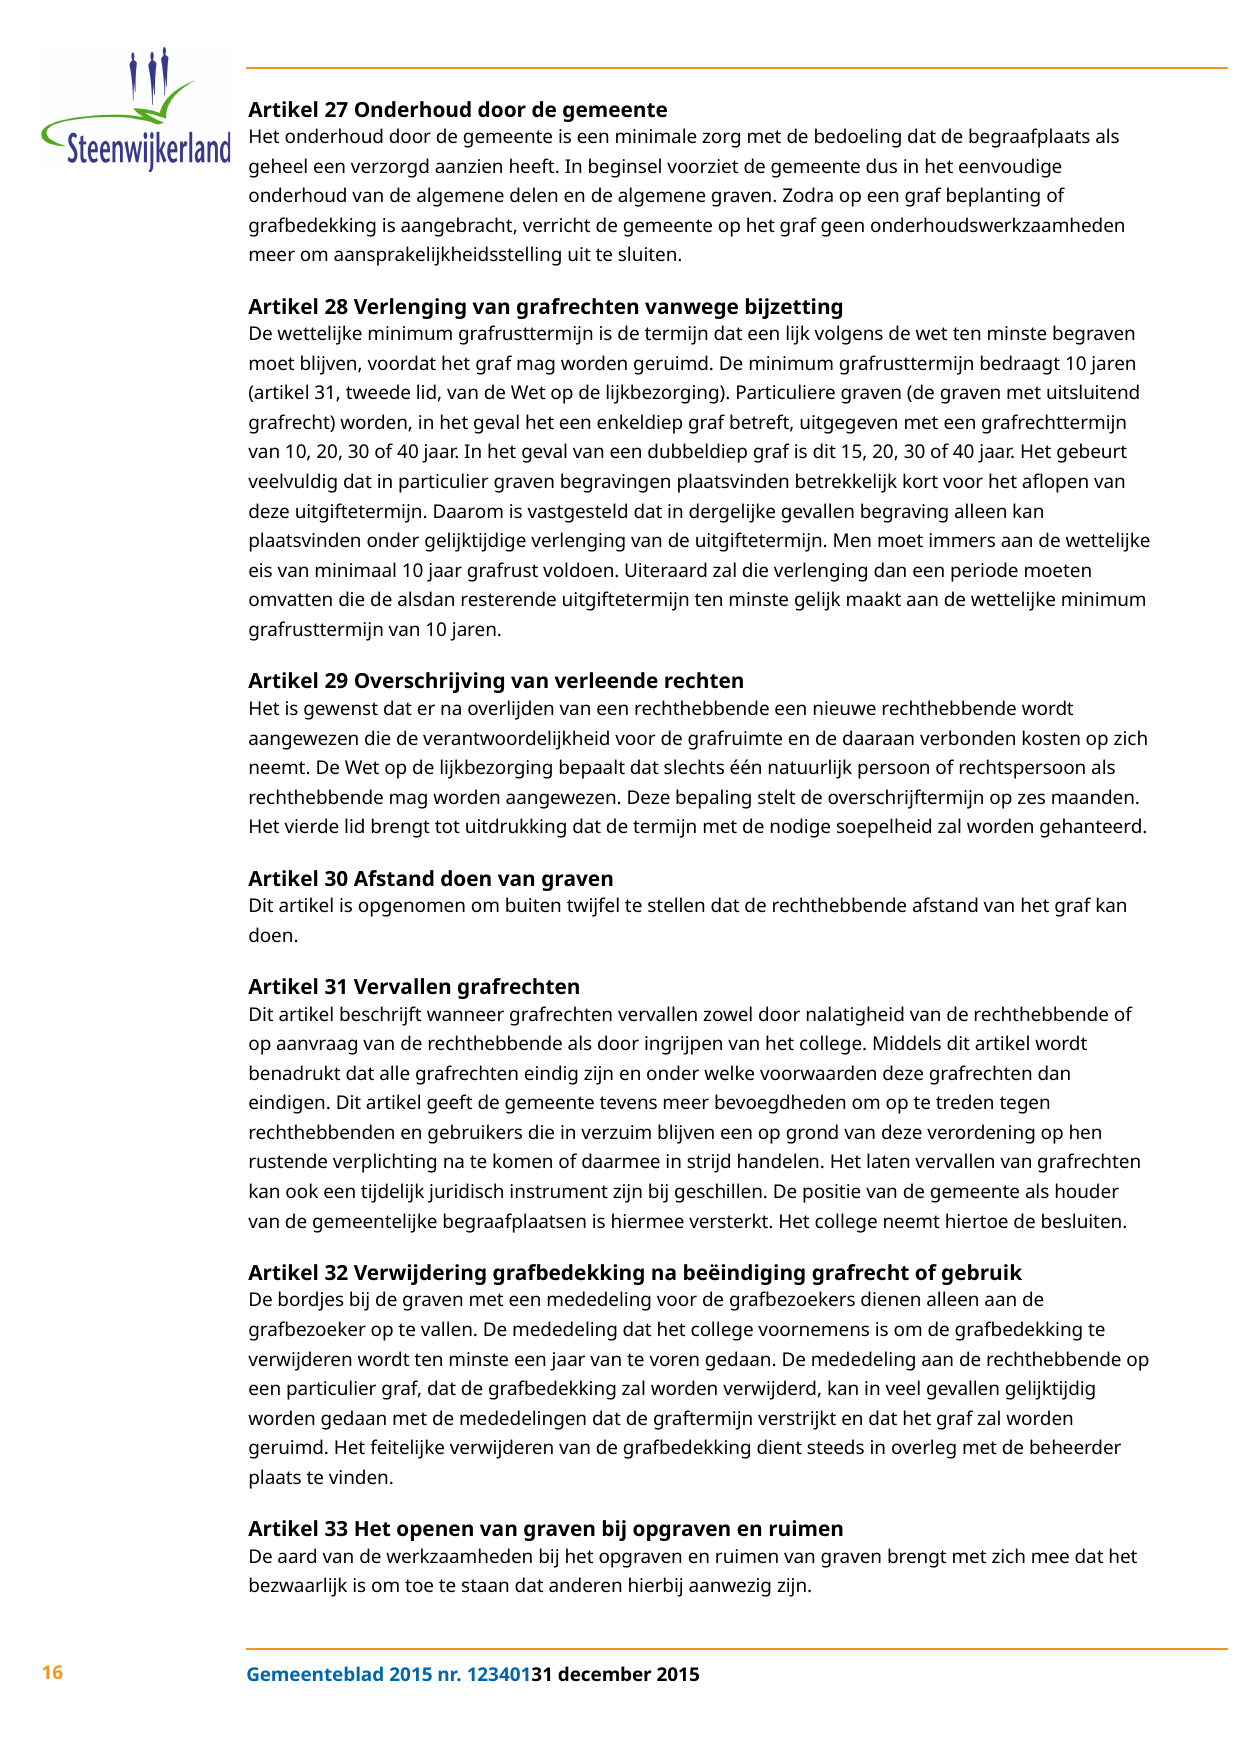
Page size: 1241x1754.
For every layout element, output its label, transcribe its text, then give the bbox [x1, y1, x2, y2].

text Dit artikel is opgenomen om buiten twijfel te stellen dat de rechthebbende afstand van het graf kan doen. [248, 892, 1152, 948]
text Artikel 31 Vervallen grafrechten [248, 972, 1152, 1001]
text De wettelijke minimum grafrusttermijn is de termijn dat een lijk volgens de wet ten minste begraven moet blijven, voordat het graf mag worden geruimd. De minimum grafrusttermijn bedraagt 10 jaren (artikel 31, tweede lid, van de Wet op de lijkbezorging). Particuliere graven (de graven met uitsluitend grafrecht) worden, in het geval het een enkeldiep graf betreft, uitgegeven met een grafrechttermijn van 10, 20, 30 of 40 jaar. In het geval van een dubbeldiep graf is dit 15, 20, 30 of 40 jaar. Het gebeurt veelvuldig dat in particulier graven begravingen plaatsvinden betrekkelijk kort voor het aflopen van deze uitgiftetermijn. Daarom is vastgesteld dat in dergelijke gevallen begraving alleen kan plaatsvinden onder gelijktijdige verlenging van de uitgiftetermijn. Men moet immers aan de wettelijke eis van minimaal 10 jaar grafrust voldoen. Uiteraard zal die verlenging dan een periode moeten omvatten die de alsdan resterende uitgiftetermijn ten minste gelijk maakt aan de wettelijke minimum grafrusttermijn van 10 jaren. [248, 320, 1152, 642]
text Artikel 32 Verwijdering grafbedekking na beëindiging grafrecht of gebruik [248, 1258, 1152, 1287]
picture [41, 47, 231, 172]
text Dit artikel beschrijft wanneer grafrechten vervallen zowel door nalatigheid van de rechthebbende of op aanvraag van de rechthebbende als door ingrijpen van het college. Middels dit artikel wordt benadrukt dat alle grafrechten eindig zijn en onder welke voorwaarden deze grafrechten dan eindigen. Dit artikel geeft de gemeente tevens meer bevoegdheden om op te treden tegen rechthebbenden en gebruikers die in verzuim blijven een op grond van deze verordening op hen rustende verplichting na te komen of daarmee in strijd handelen. Het laten vervallen van grafrechten kan ook een tijdelijk juridisch instrument zijn bij geschillen. De positie van de gemeente als houder van de gemeentelijke begraafplaatsen is hiermee versterkt. Het college neemt hiertoe de besluiten. [248, 1001, 1152, 1233]
text Artikel 30 Afstand doen van graven [248, 864, 1152, 892]
text Artikel 28 Verlenging van grafrechten vanwege bijzetting [248, 292, 1152, 320]
text Artikel 27 Onderhoud door de gemeente [248, 95, 1152, 123]
text Artikel 33 Het openen van graven bij opgraven en ruimen [248, 1514, 1152, 1543]
text Artikel 29 Overschrijving van verleende rechten [248, 667, 1152, 695]
text De bordjes bij de graven met een mededeling voor de grafbezoekers dienen alleen aan de grafbezoeker op te vallen. De mededeling dat het college voornemens is om de grafbedekking te verwijderen wordt ten minste een jaar van te voren gedaan. De mededeling aan de rechthebbende op een particulier graf, dat de grafbedekking zal worden verwijderd, kan in veel gevallen gelijktijdig worden gedaan met de mededelingen dat de graftermijn verstrijkt en dat het graf zal worden geruimd. Het feitelijke verwijderen van de grafbedekking dient steeds in overleg met de beheerder plaats te vinden. [248, 1287, 1152, 1490]
text Het is gewenst dat er na overlijden van een rechthebbende een nieuwe rechthebbende wordt aangewezen die de verantwoordelijkheid voor de grafruimte en de daaraan verbonden kosten op zich neemt. De Wet op de lijkbezorging bepaalt dat slechts één natuurlijk persoon of rechtspersoon als rechthebbende mag worden aangewezen. Deze bepaling stelt de overschrijftermijn op zes maanden. Het vierde lid brengt tot uitdrukking dat de termijn met de nodige soepelheid zal worden gehanteerd. [248, 695, 1152, 839]
text De aard van de werkzaamheden bij het opgraven en ruimen van graven brengt met zich mee dat het bezwaarlijk is om toe te staan dat anderen hierbij aanwezig zijn. [248, 1543, 1152, 1598]
text Het onderhoud door de gemeente is een minimale zorg met de bedoeling dat de begraafplaats als geheel een verzorgd aanzien heeft. In beginsel voorziet de gemeente dus in het eenvoudige onderhoud van de algemene delen en de algemene graven. Zodra op een graf beplanting of grafbedekking is aangebracht, verricht de gemeente op het graf geen onderhoudswerkzaamheden meer om aansprakelijkheidsstelling uit te sluiten. [248, 123, 1152, 267]
